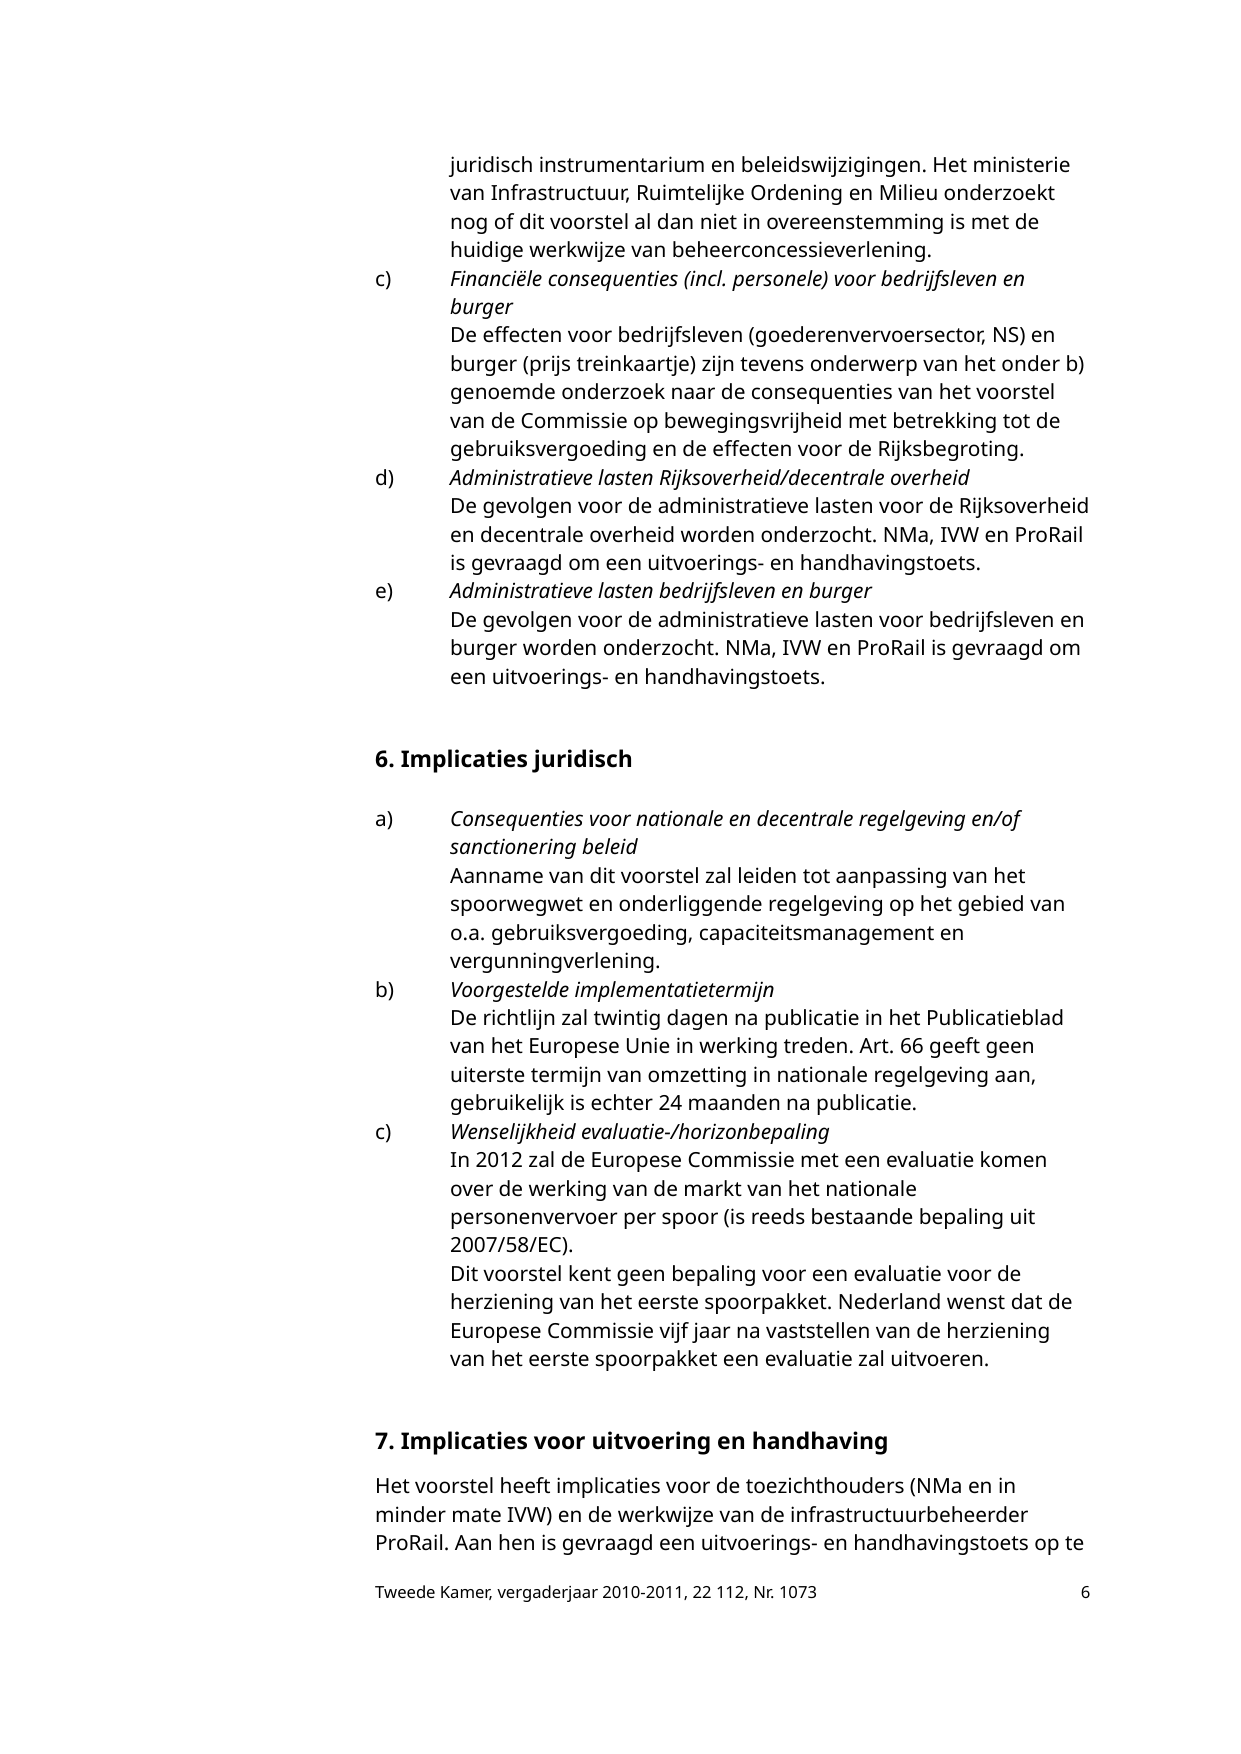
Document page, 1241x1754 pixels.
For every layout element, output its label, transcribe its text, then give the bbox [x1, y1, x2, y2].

list juridisch instrumentarium en beleidswijzigingen. Het ministerie van Infrastructuur, Ruimtelijke Ordening en Milieu onderzoekt nog of dit voorstel al dan niet in overeenstemming is met de huidige werkwijze van beheerconcessieverlening. [375, 150, 1090, 264]
text Het voorstel heeft implicaties voor de toezichthouders (NMa en in minder mate IVW) en de werkwijze van de infrastructuurbeheerder ProRail. Aan hen is gevraagd een uitvoerings- en handhavingstoets op te [375, 1472, 1090, 1557]
list Voorgestelde implementatietermijn [375, 975, 1090, 1003]
list Dit voorstel kent geen bepaling voor een evaluatie voor de herziening van het eerste spoorpakket. Nederland wenst dat de Europese Commissie vijf jaar na vaststellen van de herziening van het eerste spoorpakket een evaluatie zal uitvoeren. [375, 1259, 1090, 1373]
list De richtlijn zal twintig dagen na publicatie in het Publicatieblad van het Europese Unie in werking treden. Art. 66 geeft geen uiterste termijn van omzetting in nationale regelgeving aan, gebruikelijk is echter 24 maanden na publicatie. [375, 1003, 1090, 1117]
list Aanname van dit voorstel zal leiden tot aanpassing van het spoorwegwet en onderliggende regelgeving op het gebied van o.a. gebruiksvergoeding, capaciteitsmanagement en vergunningverlening. [375, 861, 1090, 975]
list Wenselijkheid evaluatie-/horizonbepaling [375, 1117, 1090, 1145]
list Consequenties voor nationale en decentrale regelgeving en/of sanctionering beleid [375, 804, 1090, 861]
list Financiële consequenties (incl. personele) voor bedrijfsleven en burger [375, 264, 1090, 321]
subtitle 6. Implicaties juridisch [375, 743, 1090, 774]
list De gevolgen voor de administratieve lasten voor bedrijfsleven en burger worden onderzocht. NMa, IVW en ProRail is gevraagd om een uitvoerings- en handhavingstoets. [375, 605, 1090, 690]
list De gevolgen voor de administratieve lasten voor de Rijksoverheid en decentrale overheid worden onderzocht. NMa, IVW en ProRail is gevraagd om een uitvoerings- en handhavingstoets. [375, 491, 1090, 577]
list Administratieve lasten Rijksoverheid/decentrale overheid [375, 463, 1090, 491]
list De effecten voor bedrijfsleven (goederenvervoersector, NS) en burger (prijs treinkaartje) zijn tevens onderwerp van het onder b) genoemde onderzoek naar de consequenties van het voorstel van de Commissie op bewegingsvrijheid met betrekking tot de gebruiksvergoeding en de effecten voor de Rijksbegroting. [375, 321, 1090, 463]
list Administratieve lasten bedrijfsleven en burger [375, 577, 1090, 605]
list In 2012 zal de Europese Commissie met een evaluatie komen over de werking van de markt van het nationale personenvervoer per spoor (is reeds bestaande bepaling uit 2007/58/EC). [375, 1145, 1090, 1259]
subtitle 7. Implicaties voor uitvoering en handhaving [375, 1425, 1090, 1457]
